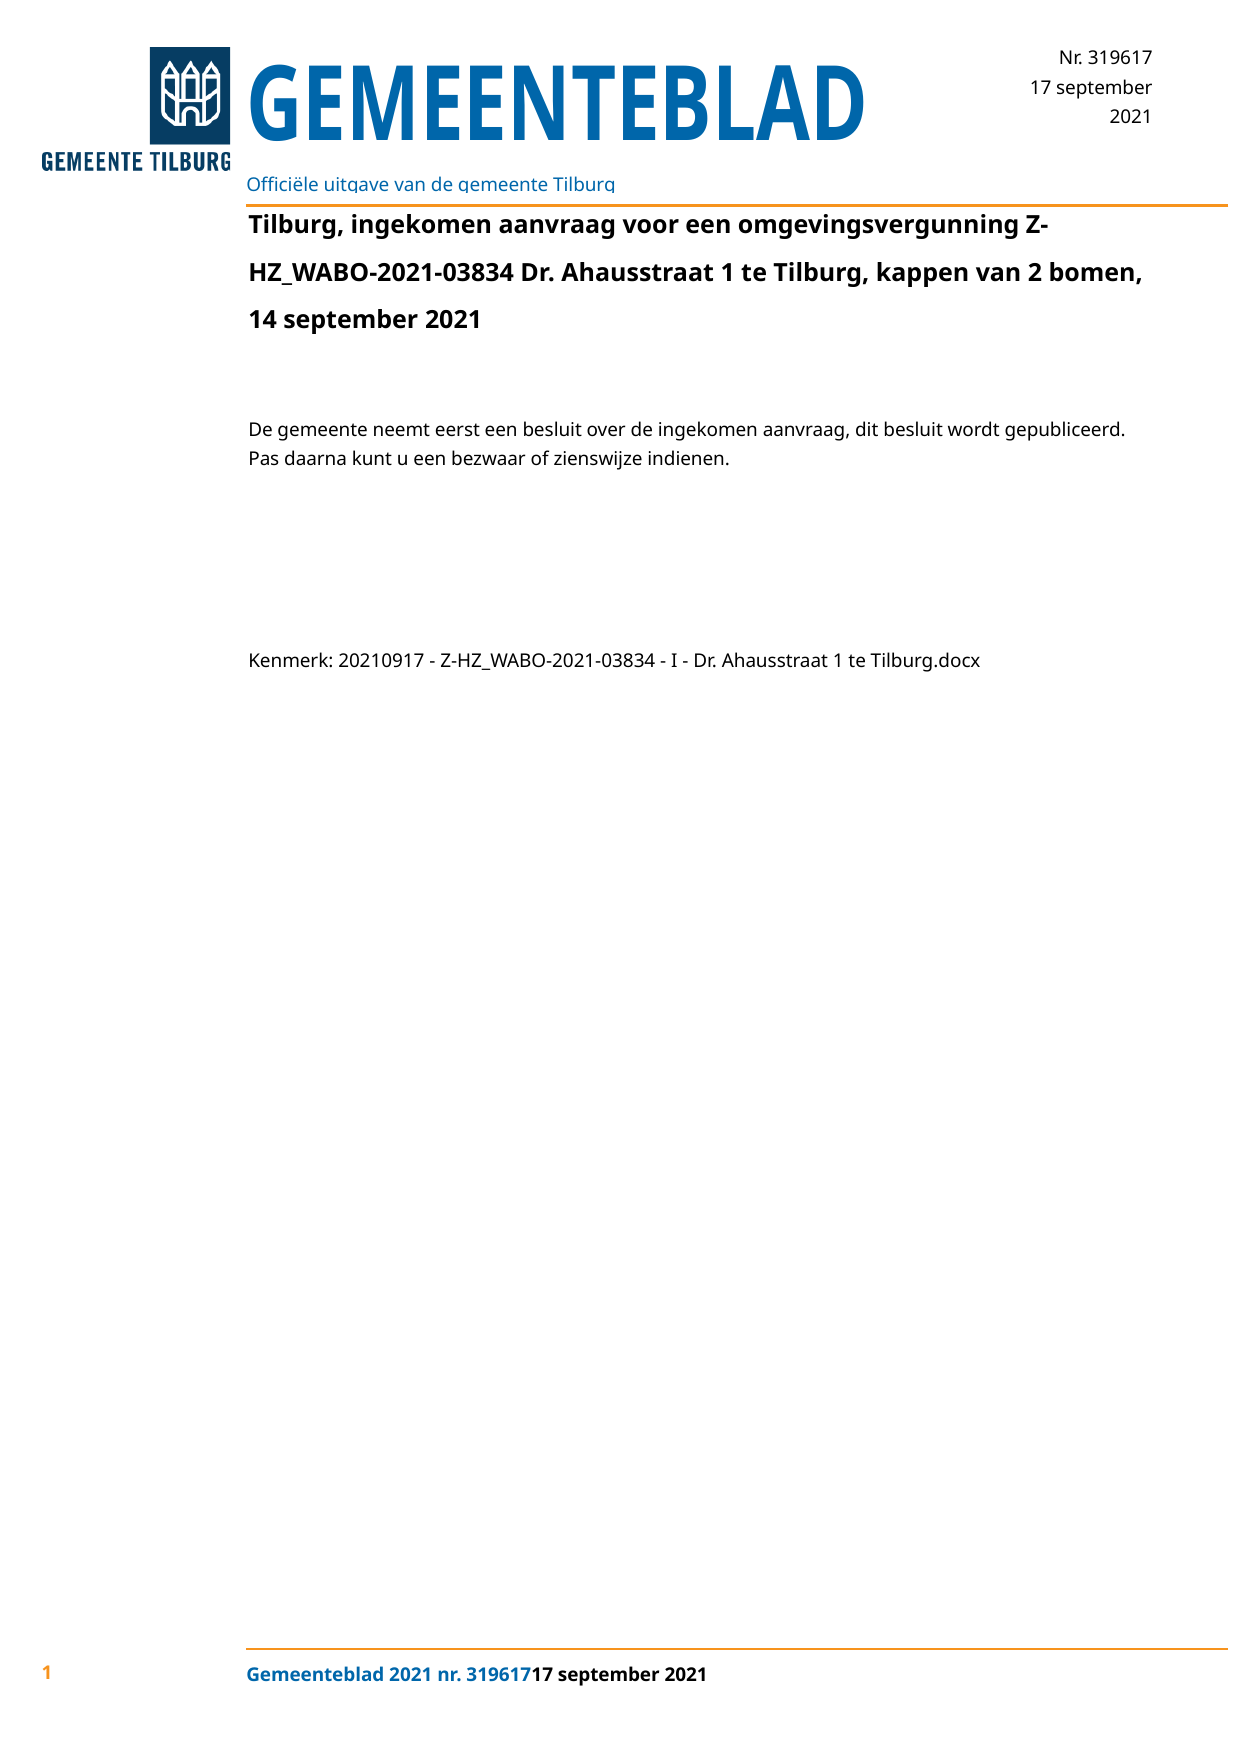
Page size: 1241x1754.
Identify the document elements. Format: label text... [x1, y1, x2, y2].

text Tilburg, ingekomen aanvraag voor een omgevingsvergunning Z-HZ_WABO-2021-03834 Dr. Ahausstraat 1 te Tilburg, kappen van 2 bomen, 14 september 2021 [248, 207, 1152, 336]
text Kenmerk: 20210917 - Z-HZ_WABO-2021-03834 - I - Dr. Ahausstraat 1 te Tilburg.docx [248, 647, 1152, 673]
text De gemeente neemt eerst een besluit over de ingekomen aanvraag, dit besluit wordt gepubliceerd. Pas daarna kunt u een bezwaar of zienswijze indienen. [248, 416, 1152, 471]
picture [41, 47, 231, 172]
